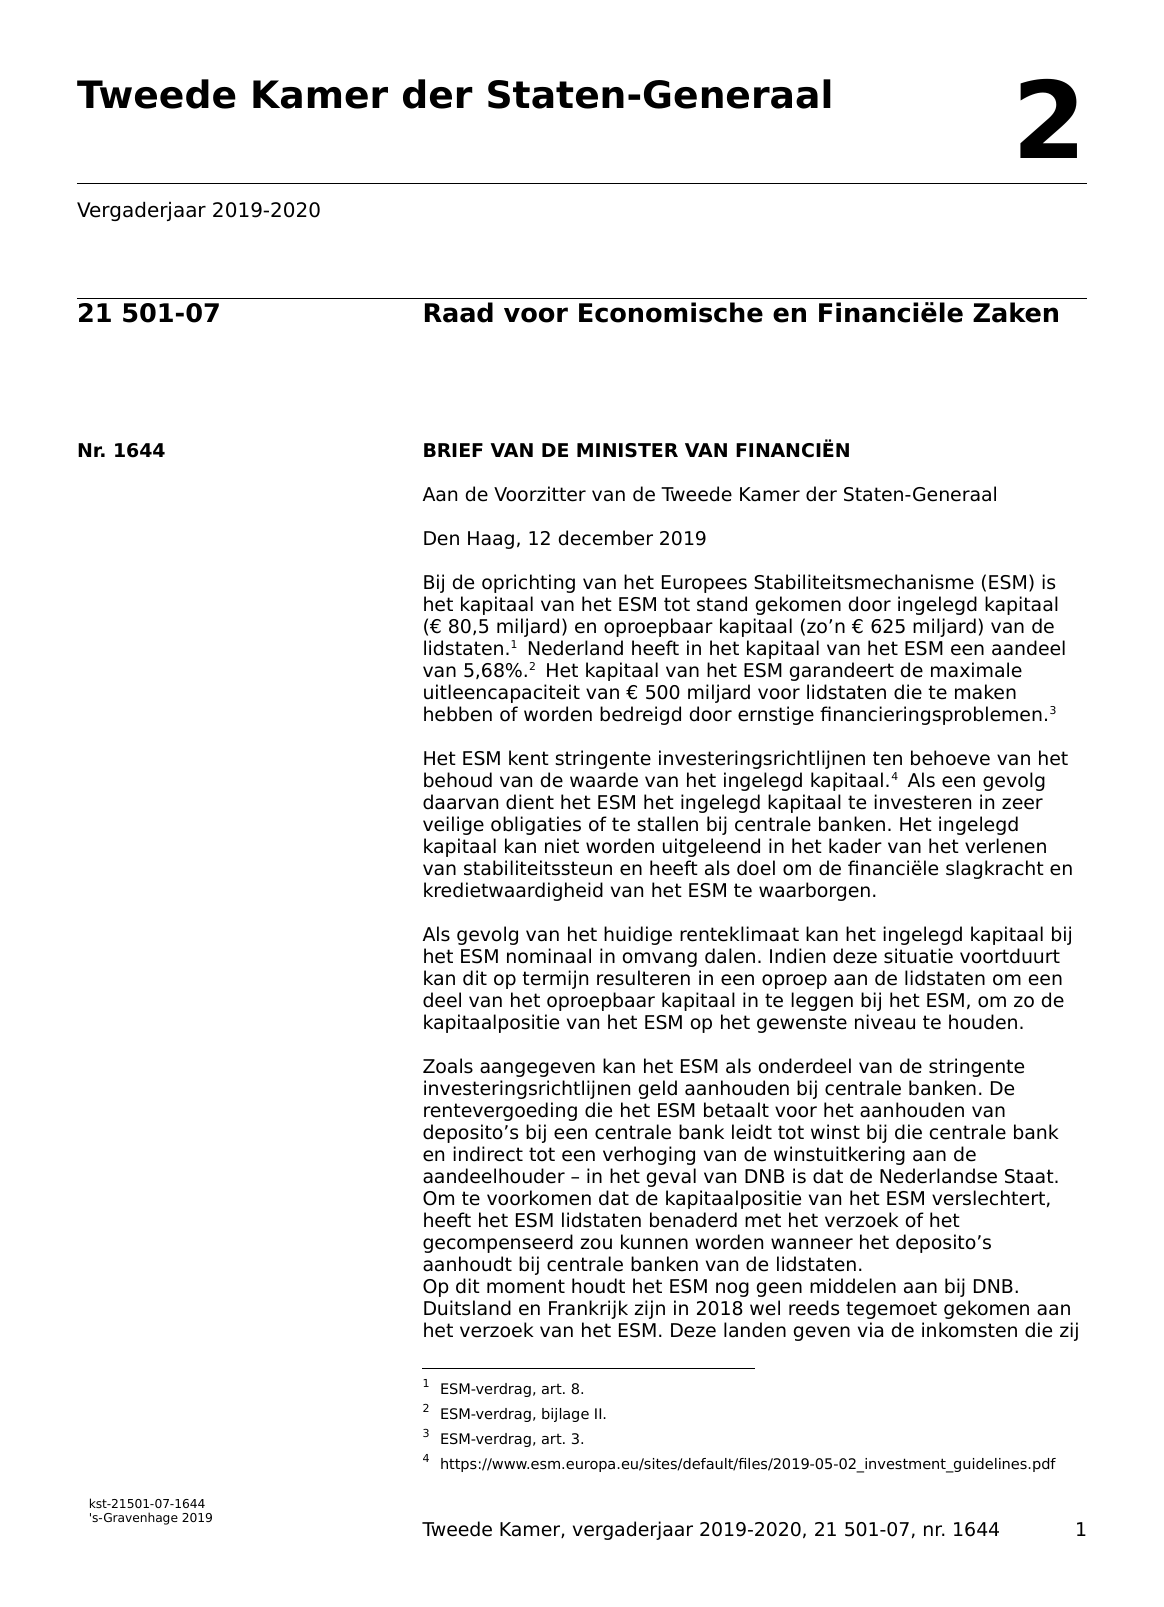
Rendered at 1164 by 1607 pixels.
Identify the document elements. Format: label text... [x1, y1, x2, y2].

text Aan de Voorzitter van de Tweede Kamer der Staten-Generaal [422, 484, 1087, 506]
subtitle Nr. 1644 BRIEF VAN DE MINISTER VAN FINANCIËN [77, 440, 1087, 462]
text Den Haag, 12 december 2019 [422, 528, 1087, 550]
text Als gevolg van het huidige renteklimaat kan het ingelegd kapitaal bij het ESM nominaal in omvang dalen. Indien deze situatie voortduurt kan dit op termijn resulteren in een oproep aan de lidstaten om een deel van het oproepbaar kapitaal in te leggen bij het ESM, om zo de kapitaalpositie van het ESM op het gewenste niveau te houden. [422, 924, 1087, 1034]
table_cell Vergaderjaar 2019-2020 [77, 184, 1087, 298]
text Het ESM kent stringente investeringsrichtlijnen ten behoeve van het behoud van de waarde van het ingelegd kapitaal. Als een gevolg daarvan dient het ESM het ingelegd kapitaal te investeren in zeer veilige obligaties of te stallen bij centrale banken. Het ingelegd kapitaal kan niet worden uitgeleend in het kader van het verlenen van stabiliteitssteun en heeft als doel om de financiële slagkracht en kredietwaardigheid van het ESM te waarborgen. [422, 748, 1087, 902]
text ESM-verdrag, art. 3. [422, 1427, 1087, 1449]
table_header 2 [886, 59, 1087, 183]
text kst-21501-07-1644 [88, 1497, 323, 1511]
text Op dit moment houdt het ESM nog geen middelen aan bij DNB. Duitsland en Frankrijk zijn in 2018 wel reeds tegemoet gekomen aan het verzoek van het ESM. Deze landen geven via de inkomsten die zij [422, 1276, 1087, 1342]
text ESM-verdrag, art. 8. [422, 1377, 1087, 1399]
text 's-Gravenhage 2019 [88, 1511, 323, 1525]
table_header Tweede Kamer der Staten-Generaal [77, 59, 886, 183]
text ESM-verdrag, bijlage II. [422, 1402, 1087, 1424]
text Bij de oprichting van het Europees Stabiliteitsmechanisme (ESM) is het kapitaal van het ESM tot stand gekomen door ingelegd kapitaal (€ 80,5 miljard) en oproepbaar kapitaal (zo’n € 625 miljard) van de lidstaten. Nederland heeft in het kapitaal van het ESM een aandeel van 5,68%. Het kapitaal van het ESM garandeert de maximale uitleencapaciteit van € 500 miljard voor lidstaten die te maken hebben of worden bedreigd door ernstige financieringsproblemen. [422, 572, 1087, 726]
text Zoals aangegeven kan het ESM als onderdeel van de stringente investeringsrichtlijnen geld aanhouden bij centrale banken. De rentevergoeding die het ESM betaalt voor het aanhouden van deposito’s bij een centrale bank leidt tot winst bij die centrale bank en indirect tot een verhoging van de winstuitkering aan de aandeelhouder – in het geval van DNB is dat de Nederlandse Staat. Om te voorkomen dat de kapitaalpositie van het ESM verslechtert, heeft het ESM lidstaten benaderd met het verzoek of het gecompenseerd zou kunnen worden wanneer het deposito’s aanhoudt bij centrale banken van de lidstaten. [422, 1056, 1087, 1276]
subtitle 21 501-07 Raad voor Economische en Financiële Zaken [77, 299, 1087, 329]
text https://www.esm.europa.eu/sites/default/files/2019-05-02_investment_guidelines.pdf [422, 1452, 1087, 1474]
